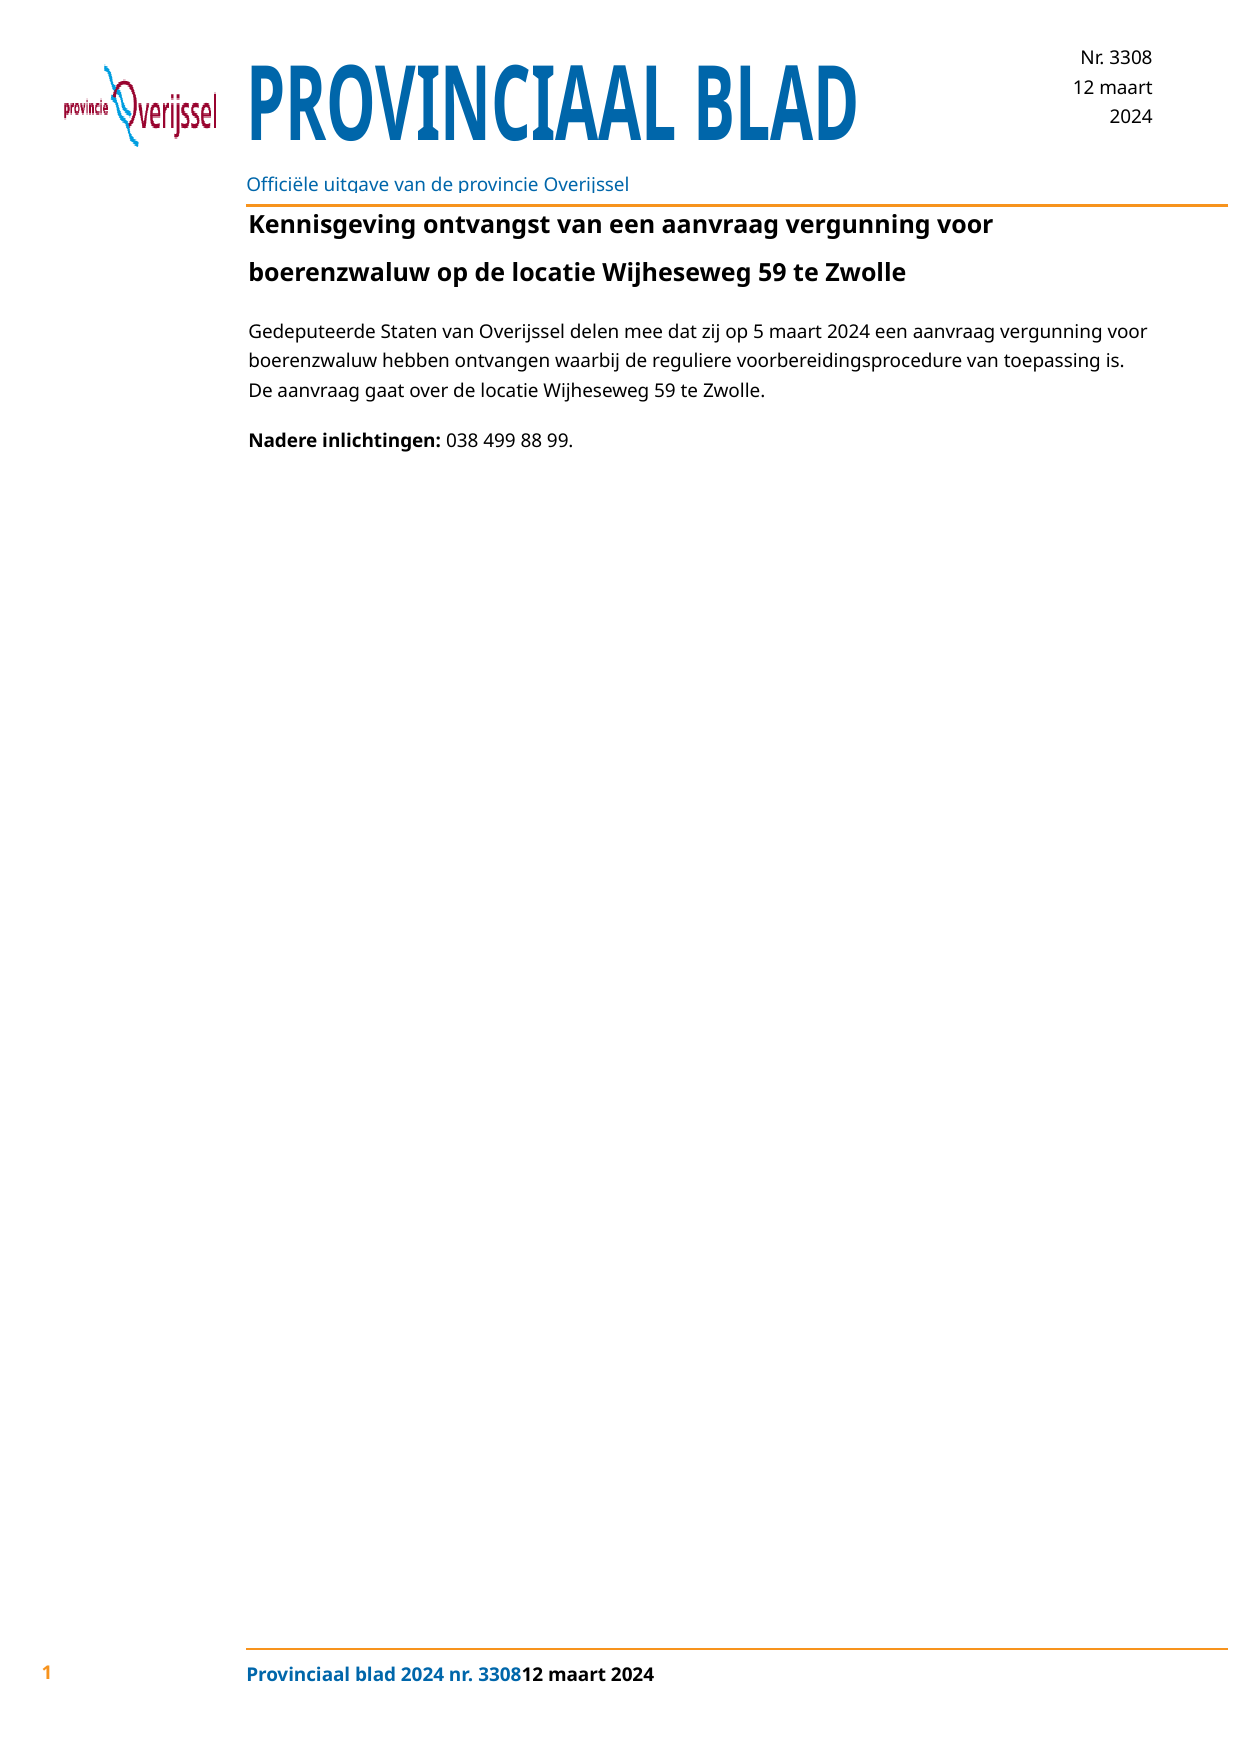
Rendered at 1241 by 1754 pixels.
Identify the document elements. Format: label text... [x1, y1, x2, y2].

text Nadere inlichtingen: 038 499 88 99. [248, 427, 1152, 453]
text Gedeputeerde Staten van Overijssel delen mee dat zij op 5 maart 2024 een aanvraag vergunning voor boerenzwaluw hebben ontvangen waarbij de reguliere voorbereidingsprocedure van toepassing is. De aanvraag gaat over de locatie Wijheseweg 59 te Zwolle. [248, 318, 1152, 403]
text Kennisgeving ontvangst van een aanvraag vergunning voor boerenzwaluw op de locatie Wijheseweg 59 te Zwolle [248, 207, 1152, 288]
picture [41, 47, 231, 172]
